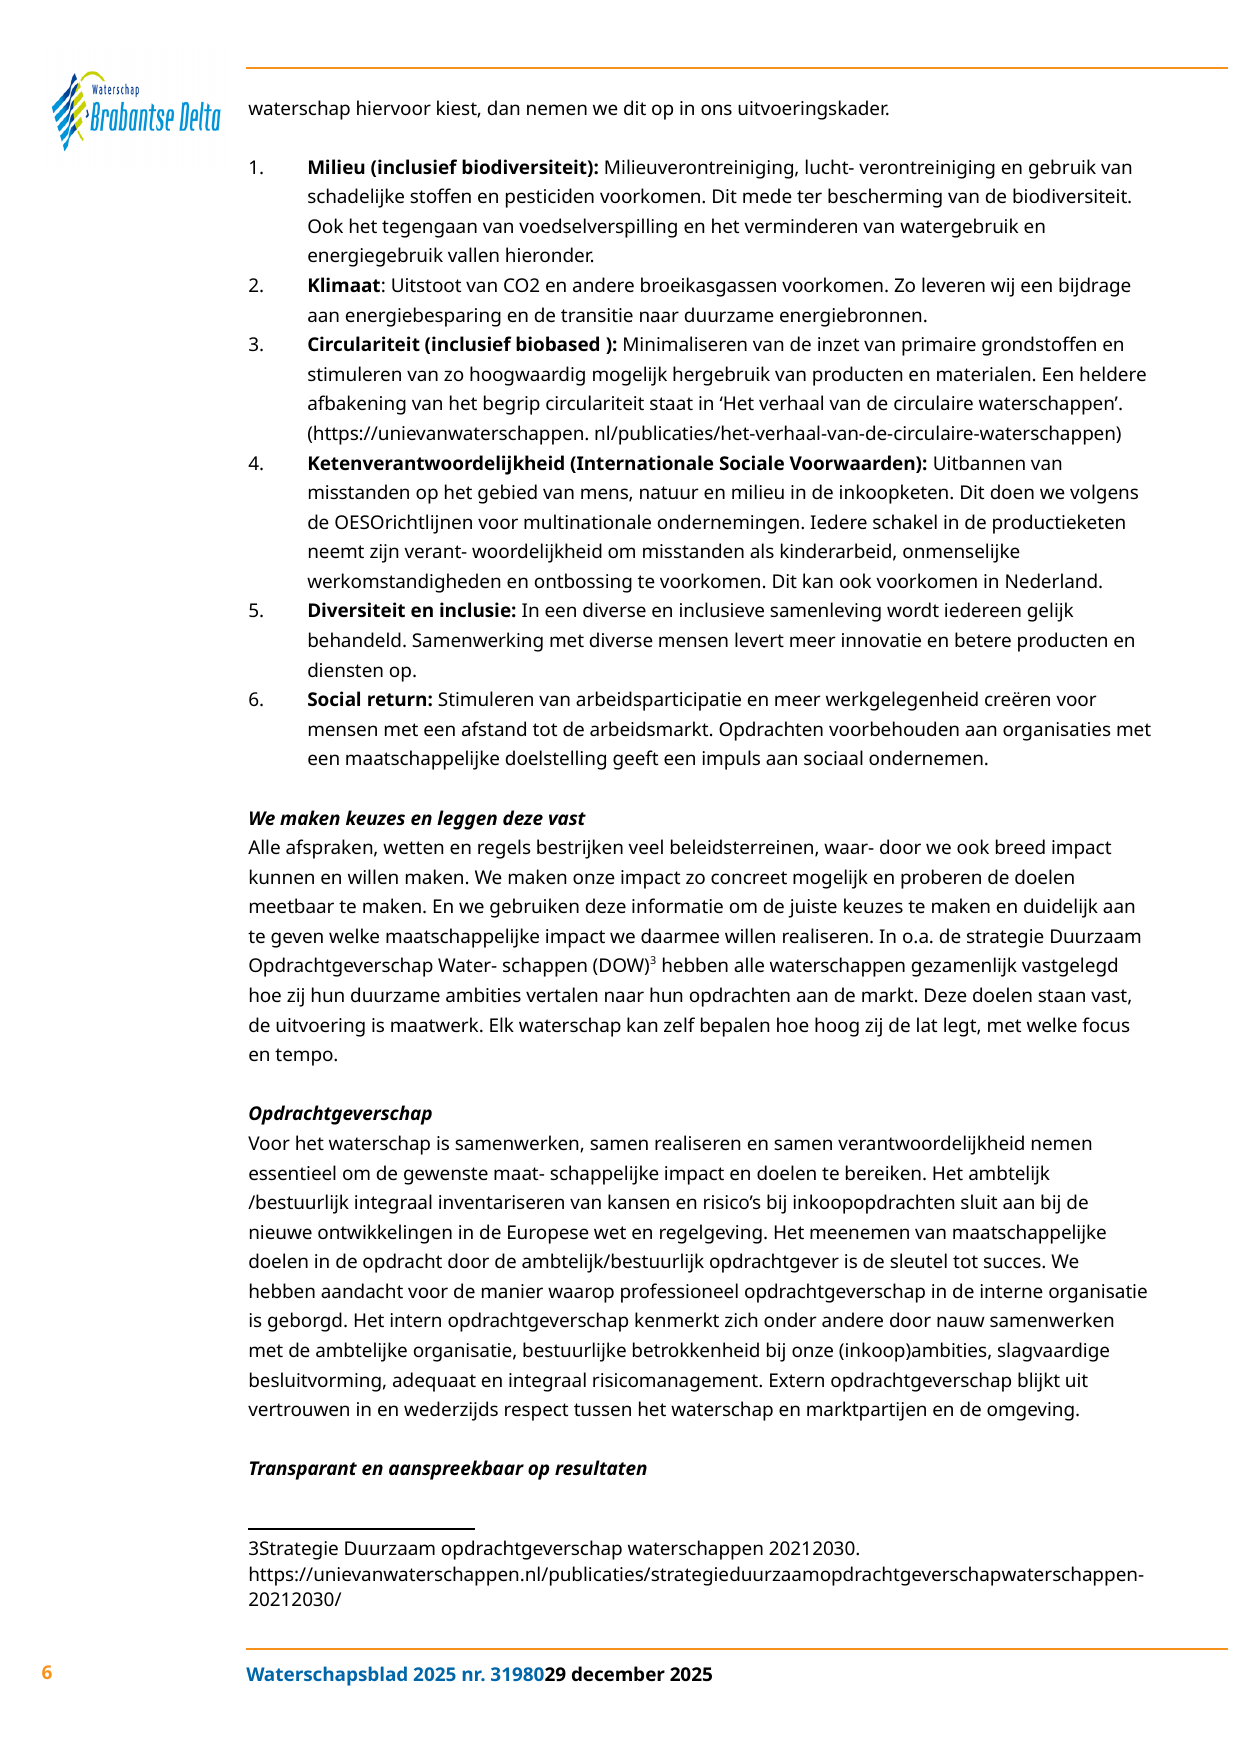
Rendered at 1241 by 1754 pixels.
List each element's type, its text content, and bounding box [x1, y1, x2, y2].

list Klimaat: Uitstoot van CO2 en andere broeikasgassen voorkomen. Zo leveren wij een bijdrage aan energiebesparing en de transitie naar duurzame energiebronnen. [248, 272, 1152, 328]
text We maken keuzes en leggen deze vast [248, 805, 1152, 831]
text Voor het waterschap is samenwerken, samen realiseren en samen verantwoordelijkheid nemen essentieel om de gewenste maat- schappelijke impact en doelen te bereiken. Het ambtelijk /bestuurlijk integraal inventariseren van kansen en risico’s bij inkoopopdrachten sluit aan bij de nieuwe ontwikkelingen in de Europese wet­ en regelgeving. Het meenemen van maatschappelijke doelen in de opdracht door de ambtelijk/bestuurlijk opdrachtgever is de sleutel tot succes. We hebben aandacht voor de manier waarop professioneel opdrachtgeverschap in de interne organisatie is geborgd. Het intern opdrachtgeverschap kenmerkt zich onder andere door nauw samenwerken met de ambtelijke organisatie, bestuurlijke betrokkenheid bij onze (inkoop)ambities, slagvaardige besluitvorming, adequaat en integraal risicomanagement. Extern opdrachtgeverschap blijkt uit vertrouwen in en wederzijds respect tussen het waterschap en marktpartijen en de omgeving. [248, 1130, 1152, 1422]
text Opdrachtgeverschap [248, 1101, 1152, 1126]
picture [41, 47, 231, 172]
text Alle afspraken, wetten en regels bestrijken veel beleidsterreinen, waar- door we ook breed impact kunnen en willen maken. We maken onze impact zo concreet mogelijk en proberen de doelen meetbaar te maken. En we gebruiken deze informatie om de juiste keuzes te maken en duidelijk aan te geven welke maatschappelijke impact we daarmee willen realiseren. In o.a. de strategie Duurzaam Opdrachtgeverschap Water- schappen (DOW) hebben alle waterschappen gezamenlijk vastgelegd hoe zij hun duurzame ambities vertalen naar hun opdrachten aan de markt. Deze doelen staan vast, de uitvoering is maatwerk. Elk waterschap kan zelf bepalen hoe hoog zij de lat legt, met welke focus en tempo. [248, 834, 1152, 1067]
text Strategie Duurzaam opdrachtgeverschap waterschappen 2021­2030. https://unievanwaterschappen.nl/publicaties/strategie­duurzaam­opdrachtgeverschap­waterschappen­2021­2030/ [248, 1535, 1152, 1612]
list Ketenverantwoordelijkheid (Internationale Sociale Voorwaarden): Uitbannen van misstanden op het gebied van mens, natuur en milieu in de inkoopketen. Dit doen we volgens de OESO­richtlijnen voor multinationale ondernemingen. Iedere schakel in de productieketen neemt zijn verant- woordelijkheid om misstanden als kinderarbeid, onmenselijke werkomstandigheden en ontbossing te voorkomen. Dit kan ook voorkomen in Nederland. [248, 450, 1152, 594]
text Transparant en aanspreekbaar op resultaten [248, 1456, 1152, 1481]
list Social return: Stimuleren van arbeidsparticipatie en meer werkgelegenheid creëren voor mensen met een afstand tot de arbeidsmarkt. Opdrachten voorbehouden aan organisaties met een maatschappelijke doelstelling geeft een impuls aan sociaal ondernemen. [248, 686, 1152, 771]
text waterschap hiervoor kiest, dan nemen we dit op in ons uitvoeringskader. [248, 95, 1152, 121]
list Milieu (inclusief biodiversiteit): Milieuverontreiniging, lucht- verontreiniging en gebruik van schadelijke stoffen en pesticiden voorkomen. Dit mede ter bescherming van de biodiversiteit. Ook het tegengaan van voedselverspilling en het verminderen van watergebruik en energiegebruik vallen hieronder. [248, 154, 1152, 268]
list Circulariteit (inclusief biobased ): Minimaliseren van de inzet van primaire grondstoffen en stimuleren van zo hoogwaardig mogelijk hergebruik van producten en materialen. Een heldere afbakening van het begrip circulariteit staat in ‘Het verhaal van de circulaire waterschappen’. (https://unievanwaterschappen. nl/publicaties/het-verhaal-van-de-circulaire-waterschappen) [248, 331, 1152, 446]
list Diversiteit en inclusie: In een diverse en inclusieve samenleving wordt iedereen gelijk behandeld. Samenwerking met diverse mensen levert meer innovatie en betere producten en diensten op. [248, 598, 1152, 683]
